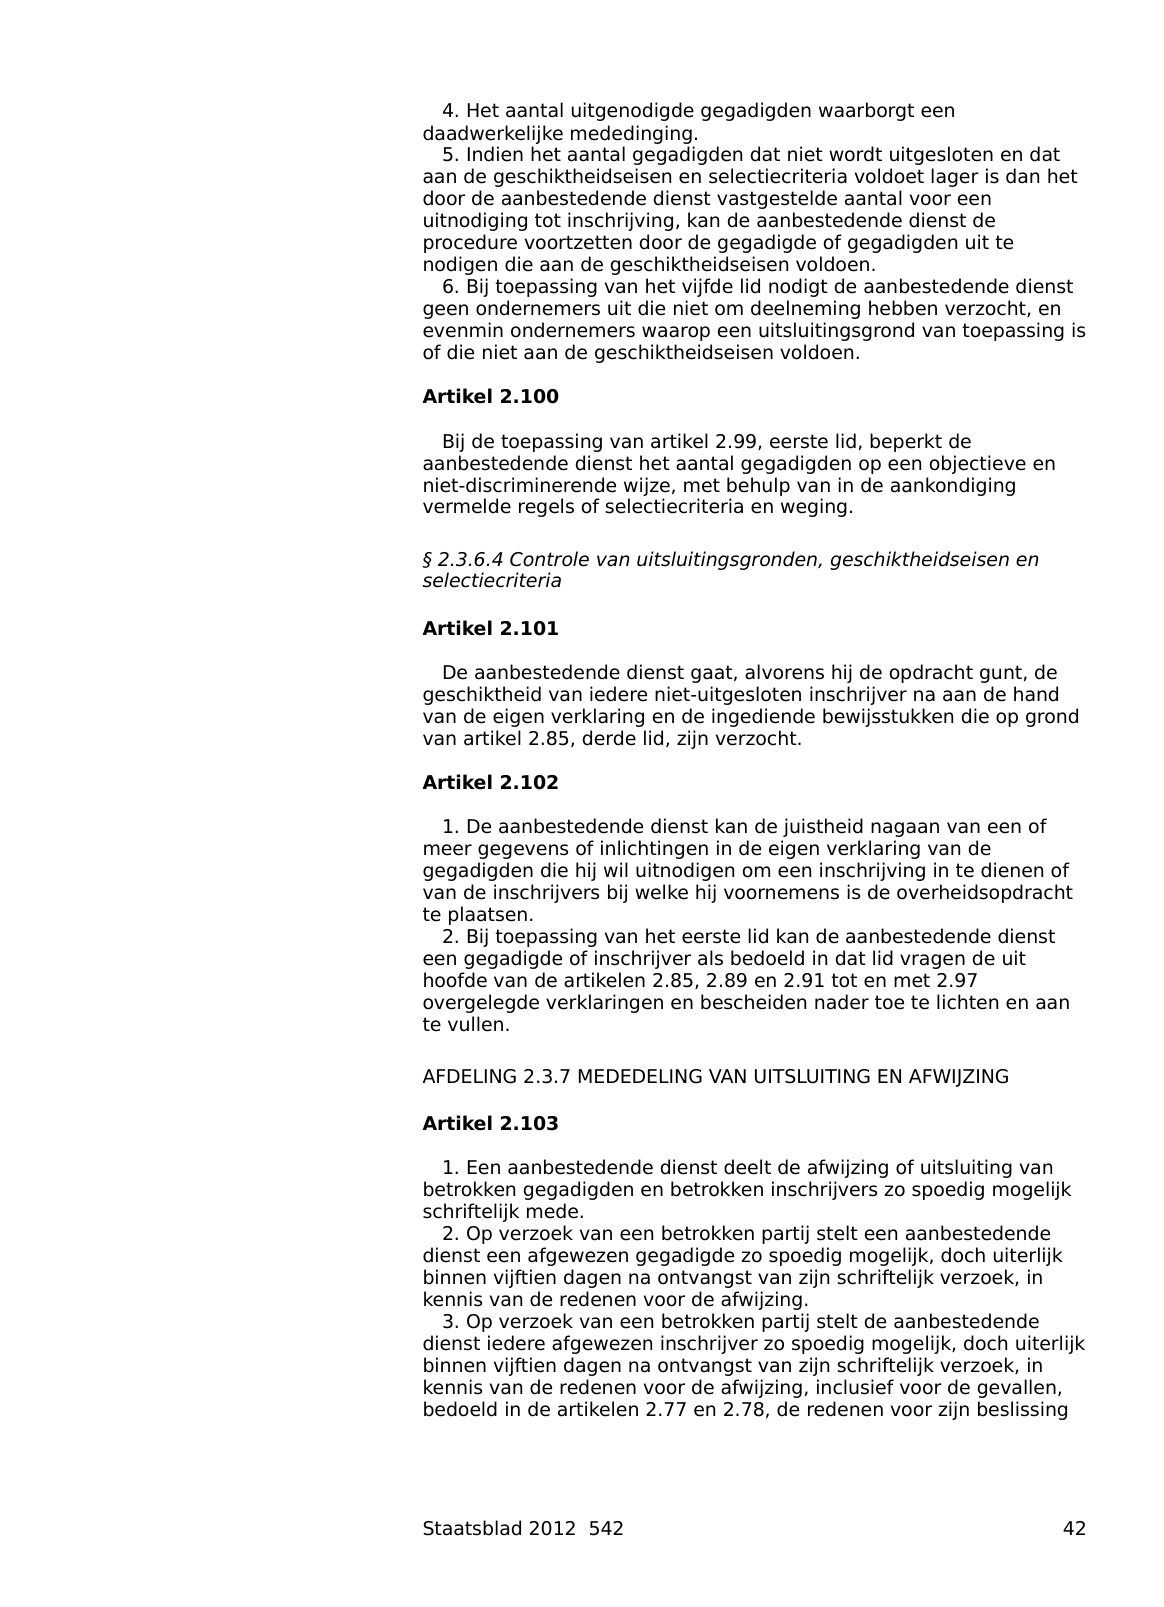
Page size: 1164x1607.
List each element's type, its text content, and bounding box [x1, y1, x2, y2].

text 2. Op verzoek van een betrokken partij stelt een aanbestedende dienst een afgewezen gegadigde zo spoedig mogelijk, doch uiterlijk binnen vijftien dagen na ontvangst van zijn schriftelijk verzoek, in kennis van de redenen voor de afwijzing. [422, 1223, 1087, 1311]
text 4. Het aantal uitgenodigde gegadigden waarborgt een daadwerkelijke mededinging. [422, 100, 1087, 144]
subtitle Artikel 2.103 [422, 1113, 1087, 1134]
text 2. Bij toepassing van het eerste lid kan de aanbestedende dienst een gegadigde of inschrijver als bedoeld in dat lid vragen de uit hoofde van de artikelen 2.85, 2.89 en 2.91 tot en met 2.97 overgelegde verklaringen en bescheiden nader toe te lichten en aan te vullen. [422, 926, 1087, 1036]
text De aanbestedende dienst gaat, alvorens hij de opdracht gunt, de geschiktheid van iedere niet-uitgesloten inschrijver na aan de hand van de eigen verklaring en de ingediende bewijsstukken die op grond van artikel 2.85, derde lid, zijn verzocht. [422, 662, 1087, 749]
text 1. De aanbestedende dienst kan de juistheid nagaan van een of meer gegevens of inlichtingen in de eigen verklaring van de gegadigden die hij wil uitnodigen om een inschrijving in te dienen of van de inschrijvers bij welke hij voornemens is de overheidsopdracht te plaatsen. [422, 816, 1087, 926]
subtitle § 2.3.6.4 Controle van uitsluitingsgronden, geschiktheidseisen en selectiecriteria [422, 548, 1087, 592]
text 1. Een aanbestedende dienst deelt de afwijzing of uitsluiting van betrokken gegadigden en betrokken inschrijvers zo spoedig mogelijk schriftelijk mede. [422, 1157, 1087, 1223]
subtitle Artikel 2.101 [422, 617, 1087, 639]
subtitle Artikel 2.102 [422, 772, 1087, 794]
text Bij de toepassing van artikel 2.99, eerste lid, beperkt de aanbestedende dienst het aantal gegadigden op een objectieve en niet-discriminerende wijze, met behulp van in de aankondiging vermelde regels of selectiecriteria en weging. [422, 431, 1087, 518]
subtitle AFDELING 2.3.7 MEDEDELING VAN UITSLUITING EN AFWIJZING [422, 1066, 1087, 1088]
text 5. Indien het aantal gegadigden dat niet wordt uitgesloten en dat aan de geschiktheidseisen en selectiecriteria voldoet lager is dan het door de aanbestedende dienst vastgestelde aantal voor een uitnodiging tot inschrijving, kan de aanbestedende dienst de procedure voortzetten door de gegadigde of gegadigden uit te nodigen die aan de geschiktheidseisen voldoen. [422, 144, 1087, 276]
subtitle Artikel 2.100 [422, 386, 1087, 408]
text 3. Op verzoek van een betrokken partij stelt de aanbestedende dienst iedere afgewezen inschrijver zo spoedig mogelijk, doch uiterlijk binnen vijftien dagen na ontvangst van zijn schriftelijk verzoek, in kennis van de redenen voor de afwijzing, inclusief voor de gevallen, bedoeld in de artikelen 2.77 en 2.78, de redenen voor zijn beslissing [422, 1311, 1087, 1421]
text 6. Bij toepassing van het vijfde lid nodigt de aanbestedende dienst geen ondernemers uit die niet om deelneming hebben verzocht, en evenmin ondernemers waarop een uitsluitingsgrond van toepassing is of die niet aan de geschiktheidseisen voldoen. [422, 276, 1087, 364]
